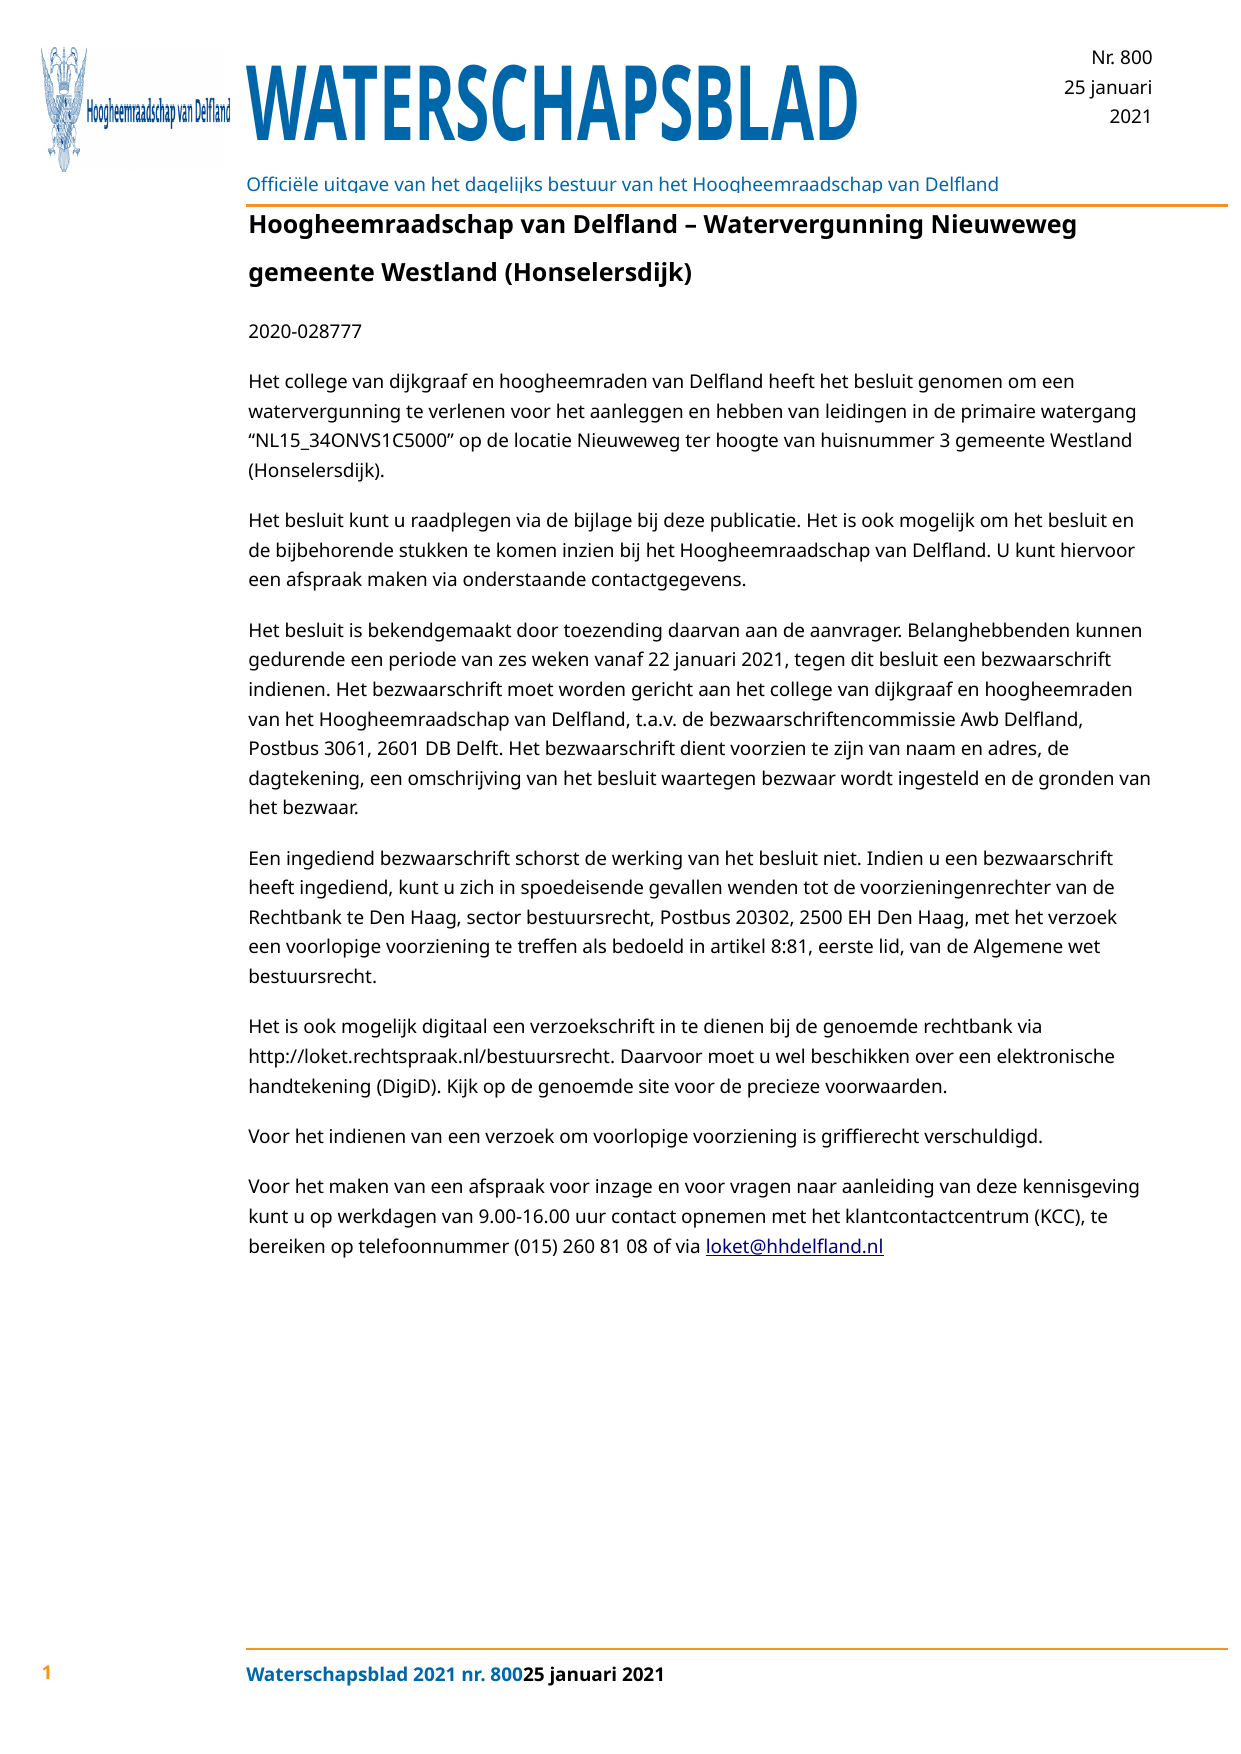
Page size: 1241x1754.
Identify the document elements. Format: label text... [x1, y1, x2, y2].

text Een ingediend bezwaarschrift schorst de werking van het besluit niet. Indien u een bezwaarschrift heeft ingediend, kunt u zich in spoedeisende gevallen wenden tot de voorzieningenrechter van de Rechtbank te Den Haag, sector bestuursrecht, Postbus 20302, 2500 EH Den Haag, met het verzoek een voorlopige voorziening te treffen als bedoeld in artikel 8:81, eerste lid, van de Algemene wet bestuursrecht. [248, 845, 1152, 989]
picture [41, 47, 231, 172]
text Het besluit kunt u raadplegen via de bijlage bij deze publicatie. Het is ook mogelijk om het besluit en de bijbehorende stukken te komen inzien bij het Hoogheemraadschap van Delfland. U kunt hiervoor een afspraak maken via onderstaande contactgegevens. [248, 507, 1152, 592]
text Het is ook mogelijk digitaal een verzoekschrift in te dienen bij de genoemde rechtbank via http://loket.rechtspraak.nl/bestuursrecht. Daarvoor moet u wel beschikken over een elektronische handtekening (DigiD). Kijk op de genoemde site voor de precieze voorwaarden. [248, 1014, 1152, 1099]
text Het college van dijkgraaf en hoogheemraden van Delfland heeft het besluit genomen om een watervergunning te verlenen voor het aanleggen en hebben van leidingen in de primaire watergang “NL15_34ONVS1C5000” op de locatie Nieuweweg ter hoogte van huisnummer 3 gemeente Westland (Honselersdijk). [248, 368, 1152, 483]
text Voor het maken van een afspraak voor inzage en voor vragen naar aanleiding van deze kennisgeving kunt u op werkdagen van 9.00-16.00 uur contact opnemen met het klantcontactcentrum (KCC), te bereiken op telefoonnummer (015) 260 81 08 of via loket@hhdelfland.nl [248, 1174, 1152, 1259]
text Het besluit is bekendgemaakt door toezending daarvan aan de aanvrager. Belanghebbenden kunnen gedurende een periode van zes weken vanaf 22 januari 2021, tegen dit besluit een bezwaarschrift indienen. Het bezwaarschrift moet worden gericht aan het college van dijkgraaf en hoogheemraden van het Hoogheemraadschap van Delfland, t.a.v. de bezwaarschriftencommissie Awb Delfland, Postbus 3061, 2601 DB Delft. Het bezwaarschrift dient voorzien te zijn van naam en adres, de dagtekening, een omschrijving van het besluit waartegen bezwaar wordt ingesteld en de gronden van het bezwaar. [248, 617, 1152, 820]
text Hoogheemraadschap van Delfland – Watervergunning Nieuweweg gemeente Westland (Honselersdijk) [248, 207, 1152, 288]
text Voor het indienen van een verzoek om voorlopige voorziening is griffierecht verschuldigd. [248, 1123, 1152, 1149]
text 2020-028777 [248, 318, 1152, 344]
